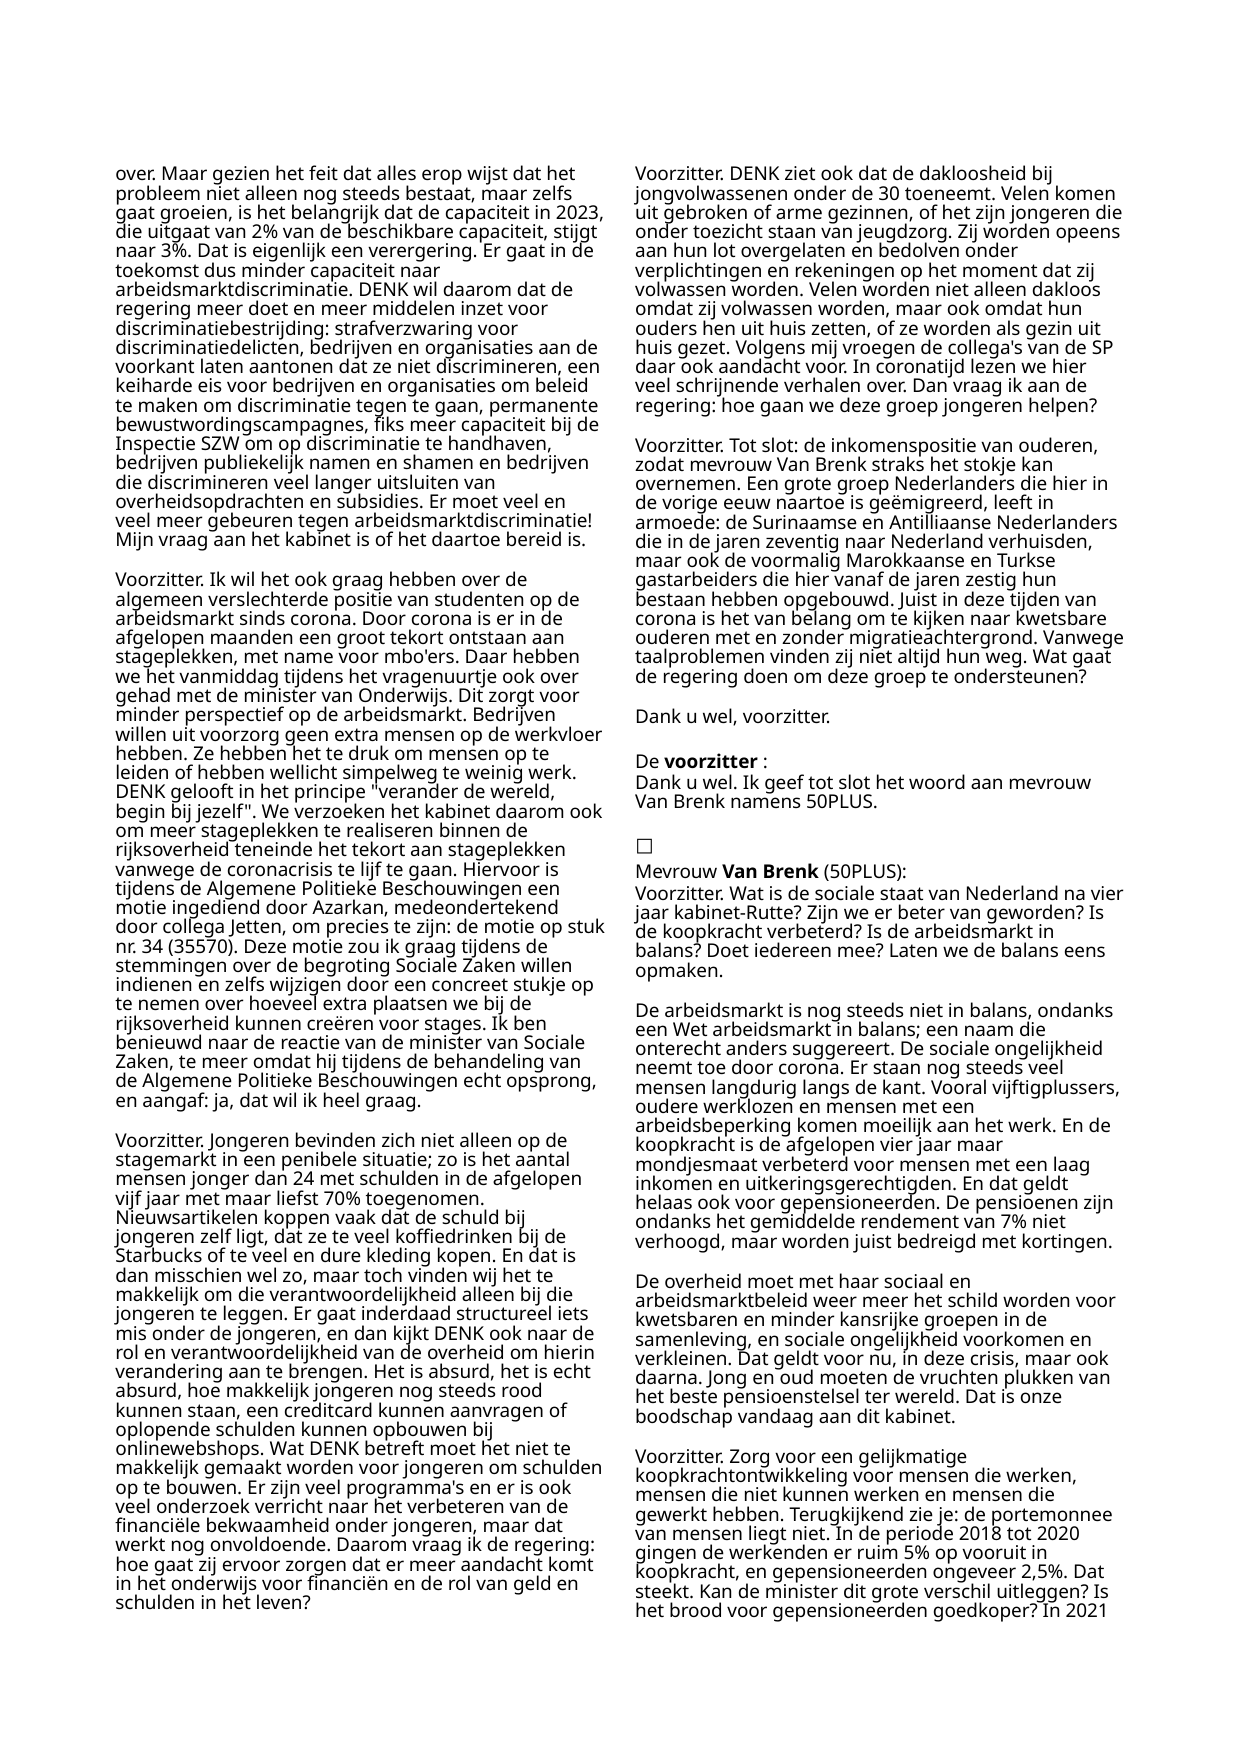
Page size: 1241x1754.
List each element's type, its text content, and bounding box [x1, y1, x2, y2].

text Dank u wel, voorzitter. [635, 708, 1125, 727]
text Voorzitter. Zorg voor een gelijkmatige koopkrachtontwikkeling voor mensen die werken, mensen die niet kunnen werken en mensen die gewerkt hebben. Terugkijkend zie je: de portemonnee van mensen liegt niet. In de periode 2018 tot 2020 gingen de werkenden er ruim 5% op vooruit in koopkracht, en gepensioneerden ongeveer 2,5%. Dat steekt. Kan de minister dit grote verschil uitleggen? Is het brood voor gepensioneerden goedkoper? In 2021 [635, 1448, 1125, 1621]
text De overheid moet met haar sociaal en arbeidsmarktbeleid weer meer het schild worden voor kwetsbaren en minder kansrijke groepen in de samenleving, en sociale ongelijkheid voorkomen en verkleinen. Dat geldt voor nu, in deze crisis, maar ook daarna. Jong en oud moeten de vruchten plukken van het beste pensioenstelsel ter wereld. Dat is onze boodschap vandaag aan dit kabinet. [635, 1273, 1125, 1427]
text De arbeidsmarkt is nog steeds niet in balans, ondanks een Wet arbeidsmarkt in balans; een naam die onterecht anders suggereert. De sociale ongelijkheid neemt toe door corona. Er staan nog steeds veel mensen langdurig langs de kant. Vooral vijftigplussers, oudere werklozen en mensen met een arbeidsbeperking komen moeilijk aan het werk. En de koopkracht is de afgelopen vier jaar maar mondjesmaat verbeterd voor mensen met een laag inkomen en uitkeringsgerechtigden. En dat geldt helaas ook voor gepensioneerden. De pensioenen zijn ondanks het gemiddelde rendement van 7% niet verhoogd, maar worden juist bedreigd met kortingen. [635, 1002, 1125, 1252]
text De voorzitter : [635, 748, 1125, 774]
text Voorzitter. Jongeren bevinden zich niet alleen op de stagemarkt in een penibele situatie; zo is het aantal mensen jonger dan 24 met schulden in de afgelopen vijf jaar met maar liefst 70% toegenomen. Nieuwsartikelen koppen vaak dat de schuld bij jongeren zelf ligt, dat ze te veel koffiedrinken bij de Starbucks of te veel en dure kleding kopen. En dat is dan misschien wel zo, maar toch vinden wij het te makkelijk om die verantwoordelijkheid alleen bij die jongeren te leggen. Er gaat inderdaad structureel iets mis onder de jongeren, en dan kijkt DENK ook naar de rol en verantwoordelijkheid van de overheid om hierin verandering aan te brengen. Het is absurd, het is echt absurd, hoe makkelijk jongeren nog steeds rood kunnen staan, een creditcard kunnen aanvragen of oplopende schulden kunnen opbouwen bij onlinewebshops. Wat DENK betreft moet het niet te makkelijk gemaakt worden voor jongeren om schulden op te bouwen. Er zijn veel programma's en er is ook veel onderzoek verricht naar het verbeteren van de financiële bekwaamheid onder jongeren, maar dat werkt nog onvoldoende. Daarom vraag ik de regering: hoe gaat zij ervoor zorgen dat er meer aandacht komt in het onderwijs voor financiën en de rol van geld en schulden in het leven? [115, 1132, 605, 1613]
text Mevrouw Van Brenk (50PLUS): [635, 859, 1125, 884]
text ⬜ [635, 833, 1125, 859]
text Voorzitter. Tot slot: de inkomenspositie van ouderen, zodat mevrouw Van Brenk straks het stokje kan overnemen. Een grote groep Nederlanders die hier in de vorige eeuw naartoe is geëmigreerd, leeft in armoede: de Surinaamse en Antilliaanse Nederlanders die in de jaren zeventig naar Nederland verhuisden, maar ook de voormalig Marokkaanse en Turkse gastarbeiders die hier vanaf de jaren zestig hun bestaan hebben opgebouwd. Juist in deze tijden van corona is het van belang om te kijken naar kwetsbare ouderen met en zonder migratieachtergrond. Vanwege taalproblemen vinden zij niet altijd hun weg. Wat gaat de regering doen om deze groep te ondersteunen? [635, 437, 1125, 687]
text Voorzitter. Wat is de sociale staat van Nederland na vier jaar kabinet-Rutte? Zijn we er beter van geworden? Is de koopkracht verbeterd? Is de arbeidsmarkt in balans? Doet iedereen mee? Laten we de balans eens opmaken. [635, 884, 1125, 981]
text over. Maar gezien het feit dat alles erop wijst dat het probleem niet alleen nog steeds bestaat, maar zelfs gaat groeien, is het belangrijk dat de capaciteit in 2023, die uitgaat van 2% van de beschikbare capaciteit, stijgt naar 3%. Dat is eigenlijk een verergering. Er gaat in de toekomst dus minder capaciteit naar arbeidsmarktdiscriminatie. DENK wil daarom dat de regering meer doet en meer middelen inzet voor discriminatiebestrijding: strafverzwaring voor discriminatiedelicten, bedrijven en organisaties aan de voorkant laten aantonen dat ze niet discrimineren, een keiharde eis voor bedrijven en organisaties om beleid te maken om discriminatie tegen te gaan, permanente bewustwordingscampagnes, fiks meer capaciteit bij de Inspectie SZW om op discriminatie te handhaven, bedrijven publiekelijk namen en shamen en bedrijven die discrimineren veel langer uitsluiten van overheidsopdrachten en subsidies. Er moet veel en veel meer gebeuren tegen arbeidsmarktdiscriminatie! Mijn vraag aan het kabinet is of het daartoe bereid is. [115, 165, 605, 551]
text Voorzitter. DENK ziet ook dat de dakloosheid bij jongvolwassenen onder de 30 toeneemt. Velen komen uit gebroken of arme gezinnen, of het zijn jongeren die onder toezicht staan van jeugdzorg. Zij worden opeens aan hun lot overgelaten en bedolven onder verplichtingen en rekeningen op het moment dat zij volwassen worden. Velen worden niet alleen dakloos omdat zij volwassen worden, maar ook omdat hun ouders hen uit huis zetten, of ze worden als gezin uit huis gezet. Volgens mij vroegen de collega's van de SP daar ook aandacht voor. In coronatijd lezen we hier veel schrijnende verhalen over. Dan vraag ik aan de regering: hoe gaan we deze groep jongeren helpen? [635, 165, 1125, 416]
text Voorzitter. Ik wil het ook graag hebben over de algemeen verslechterde positie van studenten op de arbeidsmarkt sinds corona. Door corona is er in de afgelopen maanden een groot tekort ontstaan aan stageplekken, met name voor mbo'ers. Daar hebben we het vanmiddag tijdens het vragenuurtje ook over gehad met de minister van Onderwijs. Dit zorgt voor minder perspectief op de arbeidsmarkt. Bedrijven willen uit voorzorg geen extra mensen op de werkvloer hebben. Ze hebben het te druk om mensen op te leiden of hebben wellicht simpelweg te weinig werk. DENK gelooft in het principe "verander de wereld, begin bij jezelf". We verzoeken het kabinet daarom ook om meer stageplekken te realiseren binnen de rijksoverheid teneinde het tekort aan stageplekken vanwege de coronacrisis te lijf te gaan. Hiervoor is tijdens de Algemene Politieke Beschouwingen een motie ingediend door Azarkan, medeondertekend door collega Jetten, om precies te zijn: de motie op stuk nr. 34 (35570). Deze motie zou ik graag tijdens de stemmingen over de begroting Sociale Zaken willen indienen en zelfs wijzigen door een concreet stukje op te nemen over hoeveel extra plaatsen we bij de rijksoverheid kunnen creëren voor stages. Ik ben benieuwd naar de reactie van de minister van Sociale Zaken, te meer omdat hij tijdens de behandeling van de Algemene Politieke Beschouwingen echt opsprong, en aangaf: ja, dat wil ik heel graag. [115, 571, 605, 1111]
text Dank u wel. Ik geef tot slot het woord aan mevrouw Van Brenk namens 50PLUS. [635, 774, 1125, 812]
